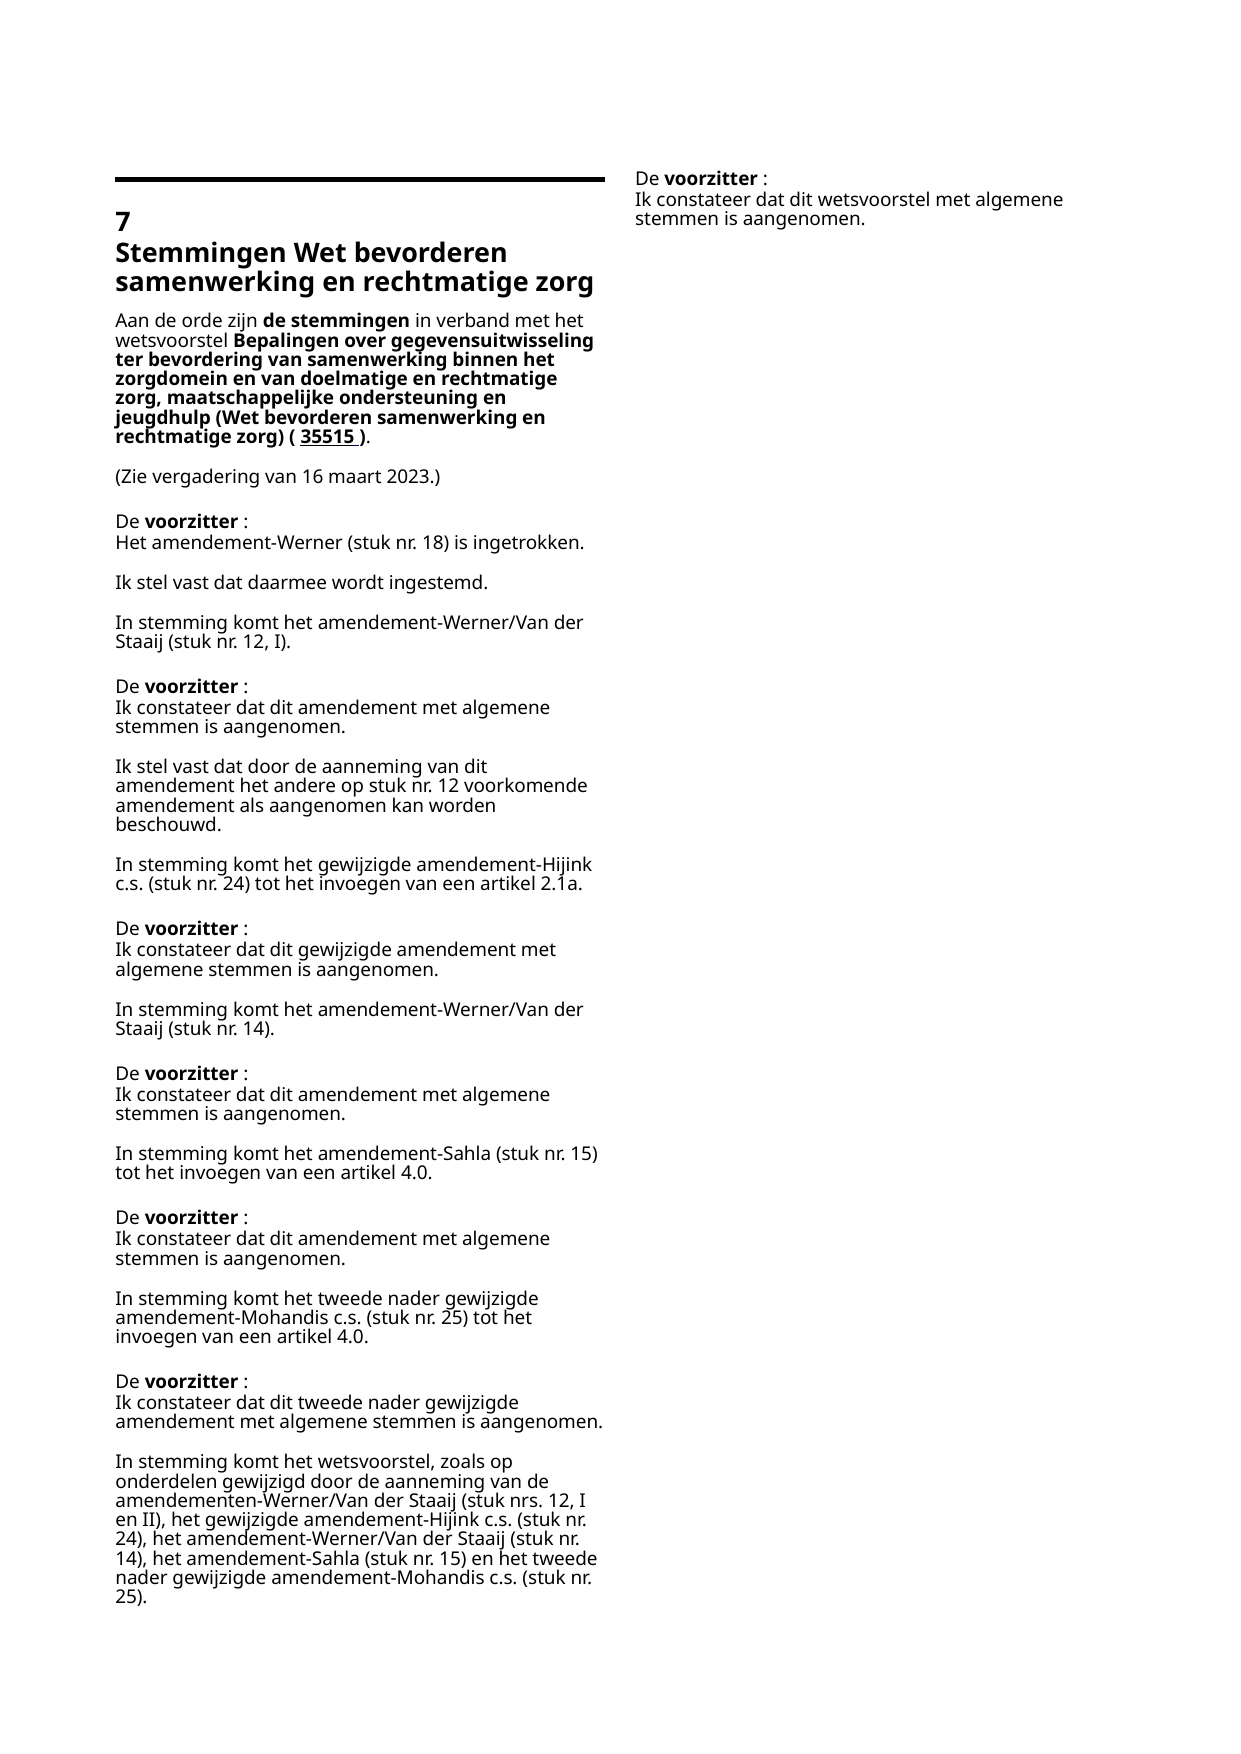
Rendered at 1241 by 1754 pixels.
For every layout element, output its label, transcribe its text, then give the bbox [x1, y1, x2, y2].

text Ik stel vast dat door de aanneming van dit amendement het andere op stuk nr. 12 voorkomende amendement als aangenomen kan worden beschouwd. [115, 758, 605, 835]
text Ik constateer dat dit gewijzigde amendement met algemene stemmen is aangenomen. [115, 941, 605, 980]
text De voorzitter : [115, 1060, 605, 1086]
text In stemming komt het amendement-Sahla (stuk nr. 15) tot het invoegen van een artikel 4.0. [115, 1145, 605, 1184]
text Ik constateer dat dit amendement met algemene stemmen is aangenomen. [115, 699, 605, 737]
text Ik constateer dat dit amendement met algemene stemmen is aangenomen. [115, 1230, 605, 1269]
text (Zie vergadering van 16 maart 2023.) [115, 468, 605, 487]
text In stemming komt het gewijzigde amendement-Hijink c.s. (stuk nr. 24) tot het invoegen van een artikel 2.1a. [115, 856, 605, 895]
text In stemming komt het wetsvoorstel, zoals op onderdelen gewijzigd door de aanneming van de amendementen-Werner/Van der Staaij (stuk nrs. 12, I en II), het gewijzigde amendement-Hijink c.s. (stuk nr. 24), het amendement-Werner/Van der Staaij (stuk nr. 14), het amendement-Sahla (stuk nr. 15) en het tweede nader gewijzigde amendement-Mohandis c.s. (stuk nr. 25). [115, 1453, 605, 1607]
text In stemming komt het tweede nader gewijzigde amendement-Mohandis c.s. (stuk nr. 25) tot het invoegen van een artikel 4.0. [115, 1289, 605, 1347]
text Aan de orde zijn de stemmingen in verband met het wetsvoorstel Bepalingen over gegevensuitwisseling ter bevordering van samenwerking binnen het zorgdomein en van doelmatige en rechtmatige zorg, maatschappelijke ondersteuning en jeugdhulp (Wet bevorderen samenwerking en rechtmatige zorg) ( 35515 ). [115, 312, 605, 447]
text De voorzitter : [635, 165, 1125, 191]
text In stemming komt het amendement-Werner/Van der Staaij (stuk nr. 12, I). [115, 614, 605, 652]
text De voorzitter : [115, 508, 605, 534]
text 7 [115, 203, 605, 239]
text Stemmingen Wet bevorderen samenwerking en rechtmatige zorg [115, 239, 605, 312]
text De voorzitter : [115, 916, 605, 941]
text Ik stel vast dat daarmee wordt ingestemd. [115, 574, 605, 593]
text Ik constateer dat dit tweede nader gewijzigde amendement met algemene stemmen is aangenomen. [115, 1394, 605, 1432]
text Ik constateer dat dit wetsvoorstel met algemene stemmen is aangenomen. [635, 191, 1125, 230]
text Ik constateer dat dit amendement met algemene stemmen is aangenomen. [115, 1086, 605, 1124]
text Het amendement-Werner (stuk nr. 18) is ingetrokken. [115, 534, 605, 553]
text De voorzitter : [115, 1368, 605, 1394]
text De voorzitter : [115, 1204, 605, 1230]
text In stemming komt het amendement-Werner/Van der Staaij (stuk nr. 14). [115, 1001, 605, 1039]
text De voorzitter : [115, 673, 605, 699]
